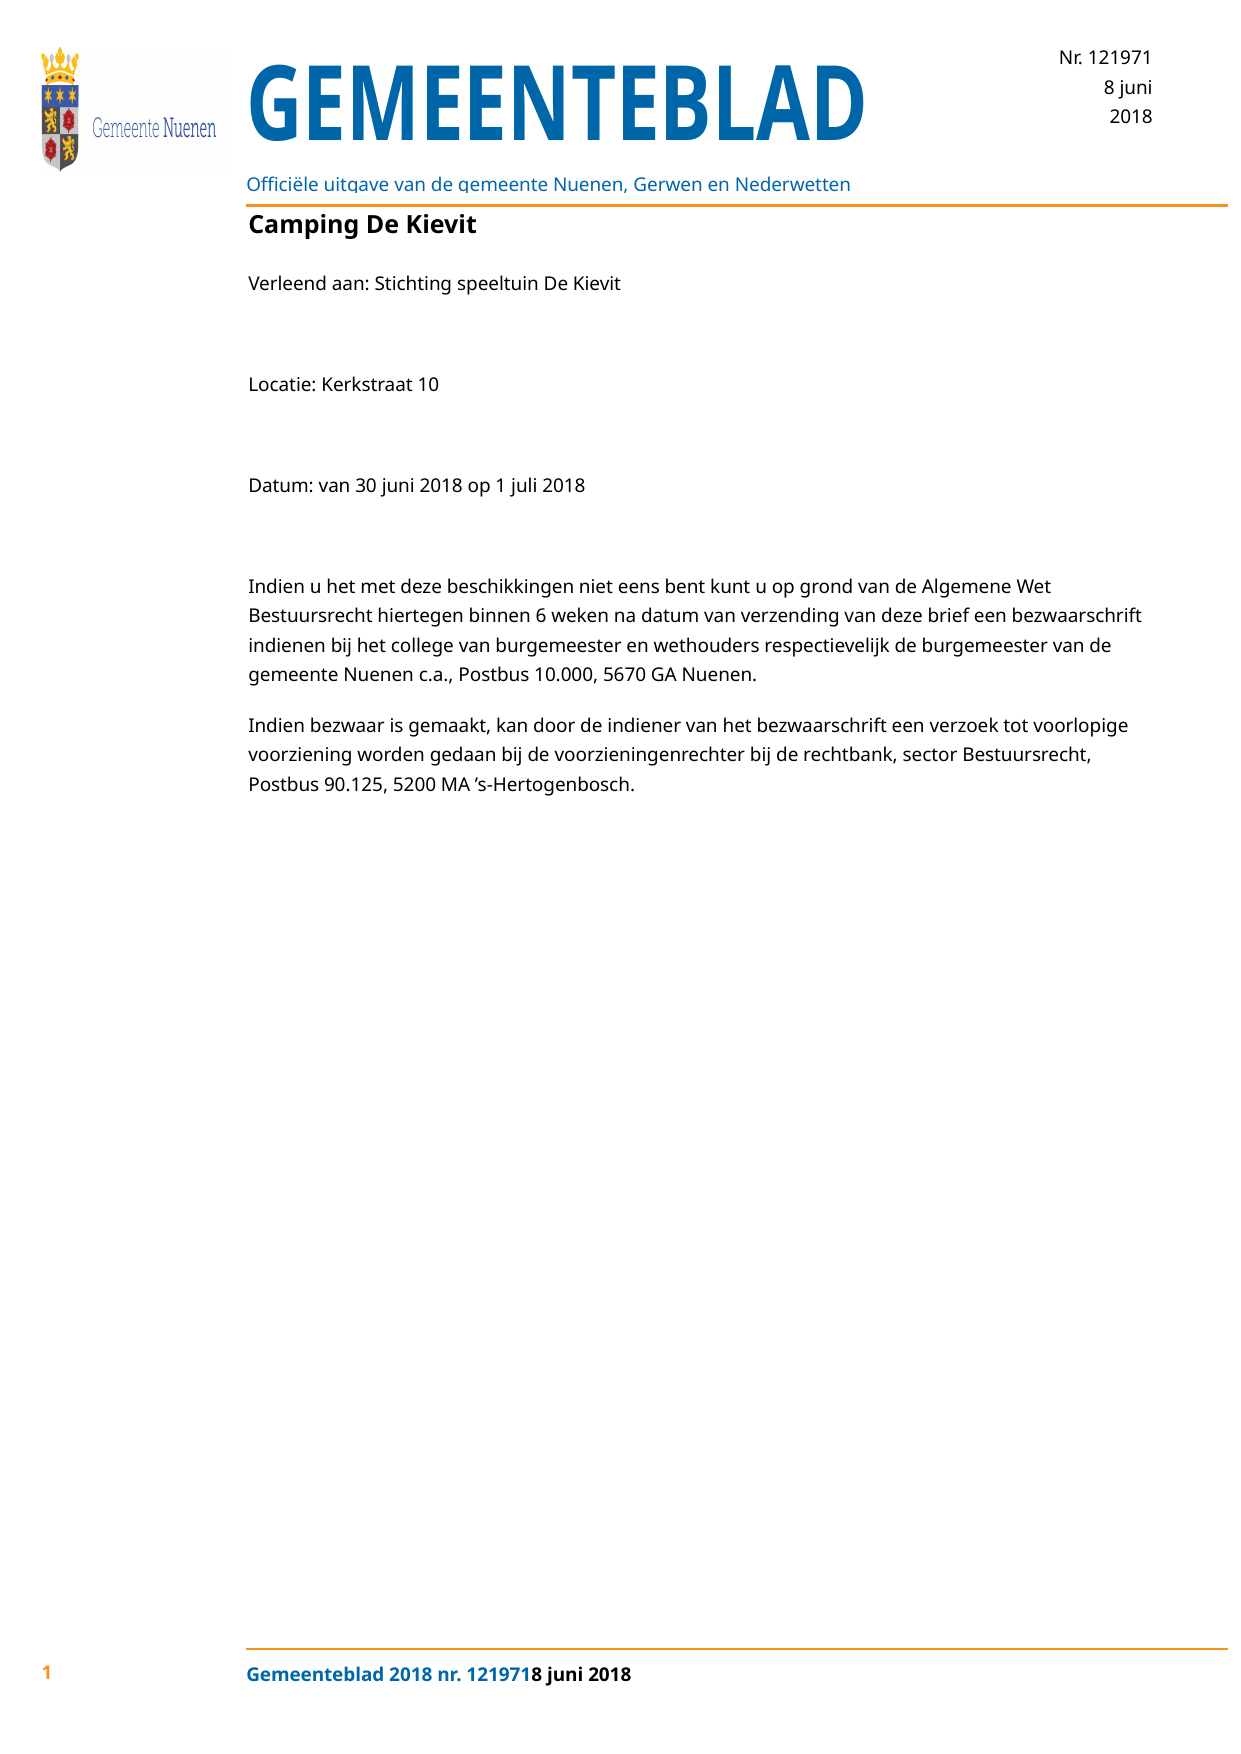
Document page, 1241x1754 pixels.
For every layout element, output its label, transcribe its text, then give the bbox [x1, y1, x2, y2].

picture [41, 47, 231, 172]
text Indien bezwaar is gemaakt, kan door de indiener van het bezwaarschrift een verzoek tot voorlopige voorziening worden gedaan bij de voorzieningenrechter bij de rechtbank, sector Bestuursrecht, Postbus 90.125, 5200 MA ’s-Hertogenbosch. [248, 712, 1152, 797]
text Camping De Kievit [248, 207, 1152, 241]
text Verleend aan: Stichting speeltuin De Kievit [248, 270, 1152, 296]
text Indien u het met deze beschikkingen niet eens bent kunt u op grond van de Algemene Wet Bestuursrecht hiertegen binnen 6 weken na datum van verzending van deze brief een bezwaarschrift indienen bij het college van burgemeester en wethouders respectievelijk de burgemeester van de gemeente Nuenen c.a., Postbus 10.000, 5670 GA Nuenen. [248, 573, 1152, 687]
text Datum: van 30 juni 2018 op 1 juli 2018 [248, 472, 1152, 498]
text Locatie: Kerkstraat 10 [248, 371, 1152, 397]
